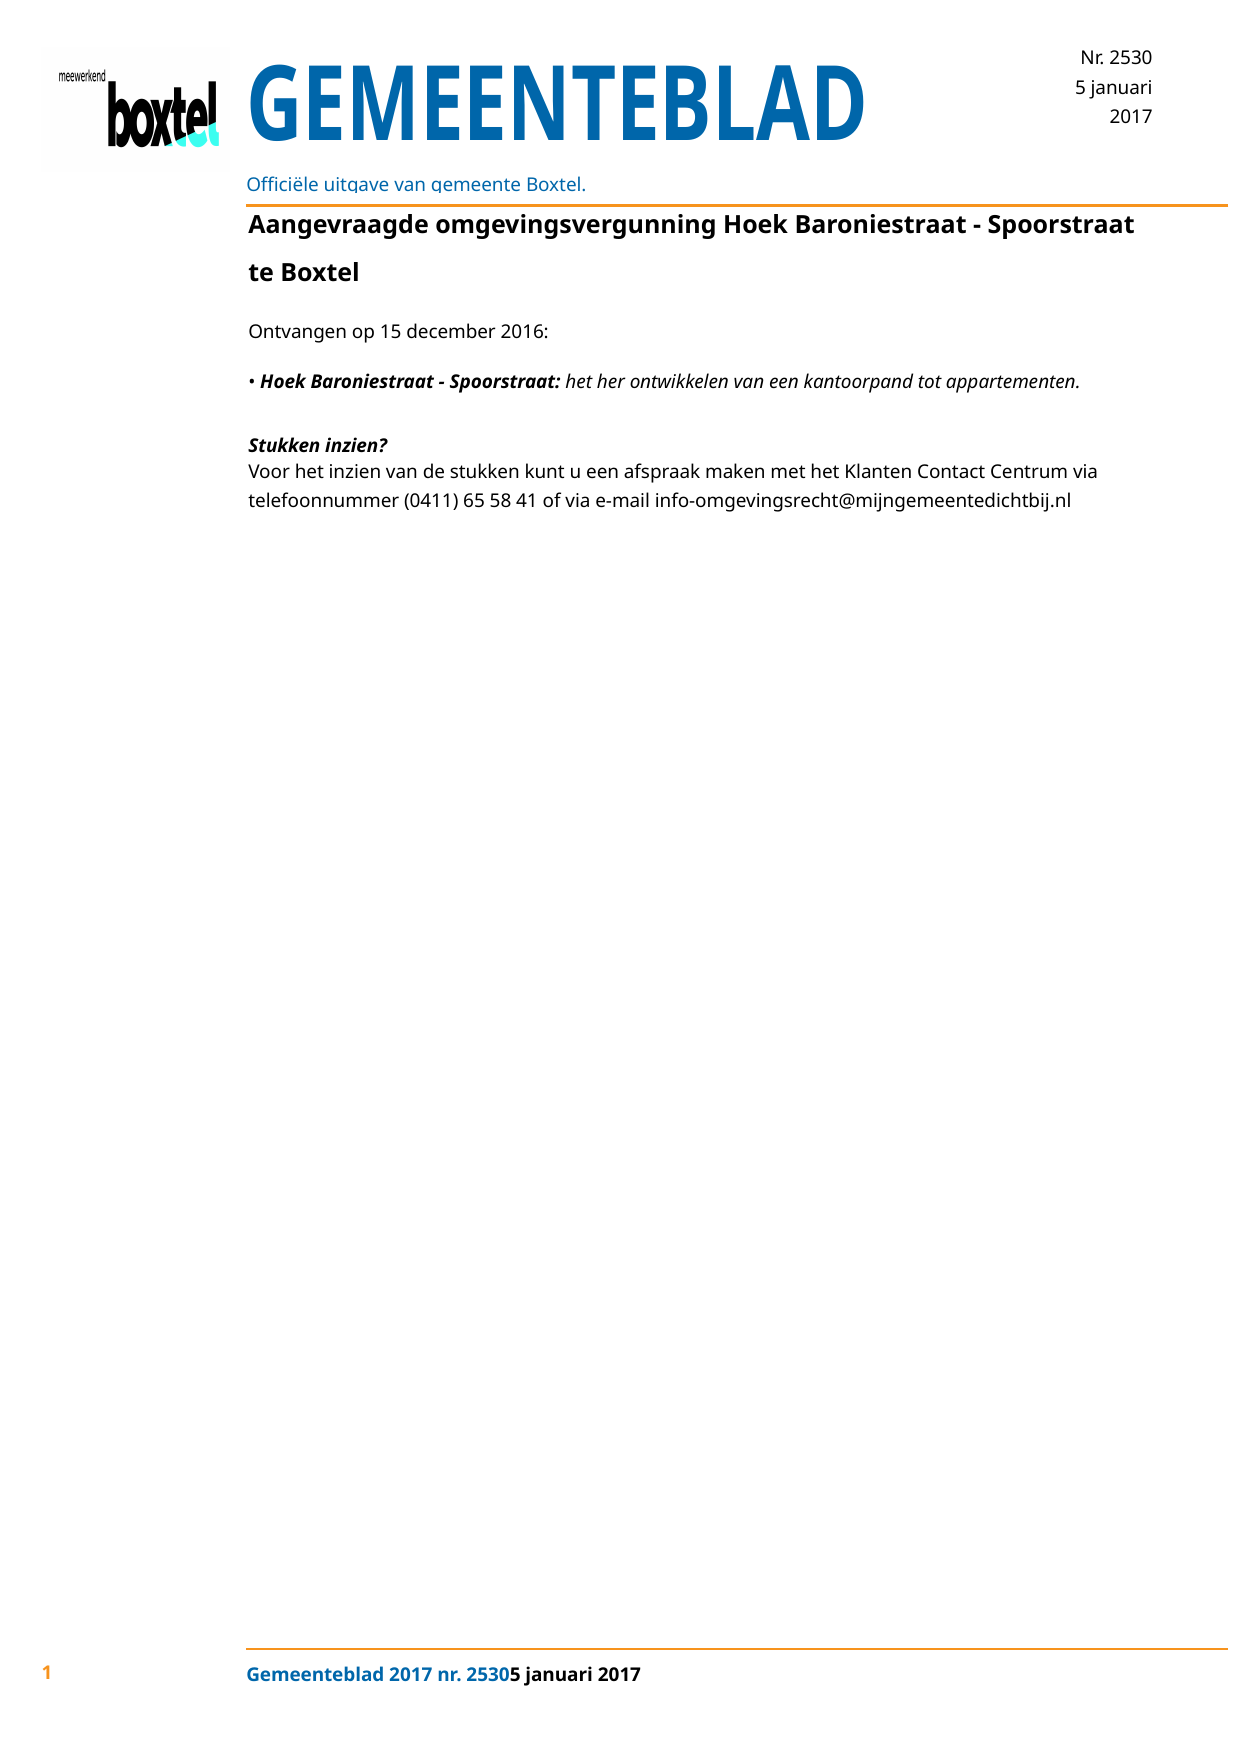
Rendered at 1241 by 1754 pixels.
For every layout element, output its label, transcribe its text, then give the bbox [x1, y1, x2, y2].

picture [41, 47, 231, 172]
text Aangevraagde omgevingsvergunning Hoek Baroniestraat - Spoorstraat te Boxtel [248, 207, 1152, 288]
text Ontvangen op 15 december 2016: [248, 318, 1152, 344]
text Voor het inzien van de stukken kunt u een afspraak maken met het Klanten Contact Centrum via telefoonnummer (0411) 65 58 41 of via e-mail info-omgevingsrecht@mijngemeentedichtbij.nl [248, 458, 1152, 513]
text • Hoek Baroniestraat - Spoorstraat: het her ontwikkelen van een kantoorpand tot appartementen. [248, 368, 1152, 394]
text Stukken inzien? [248, 432, 1152, 458]
